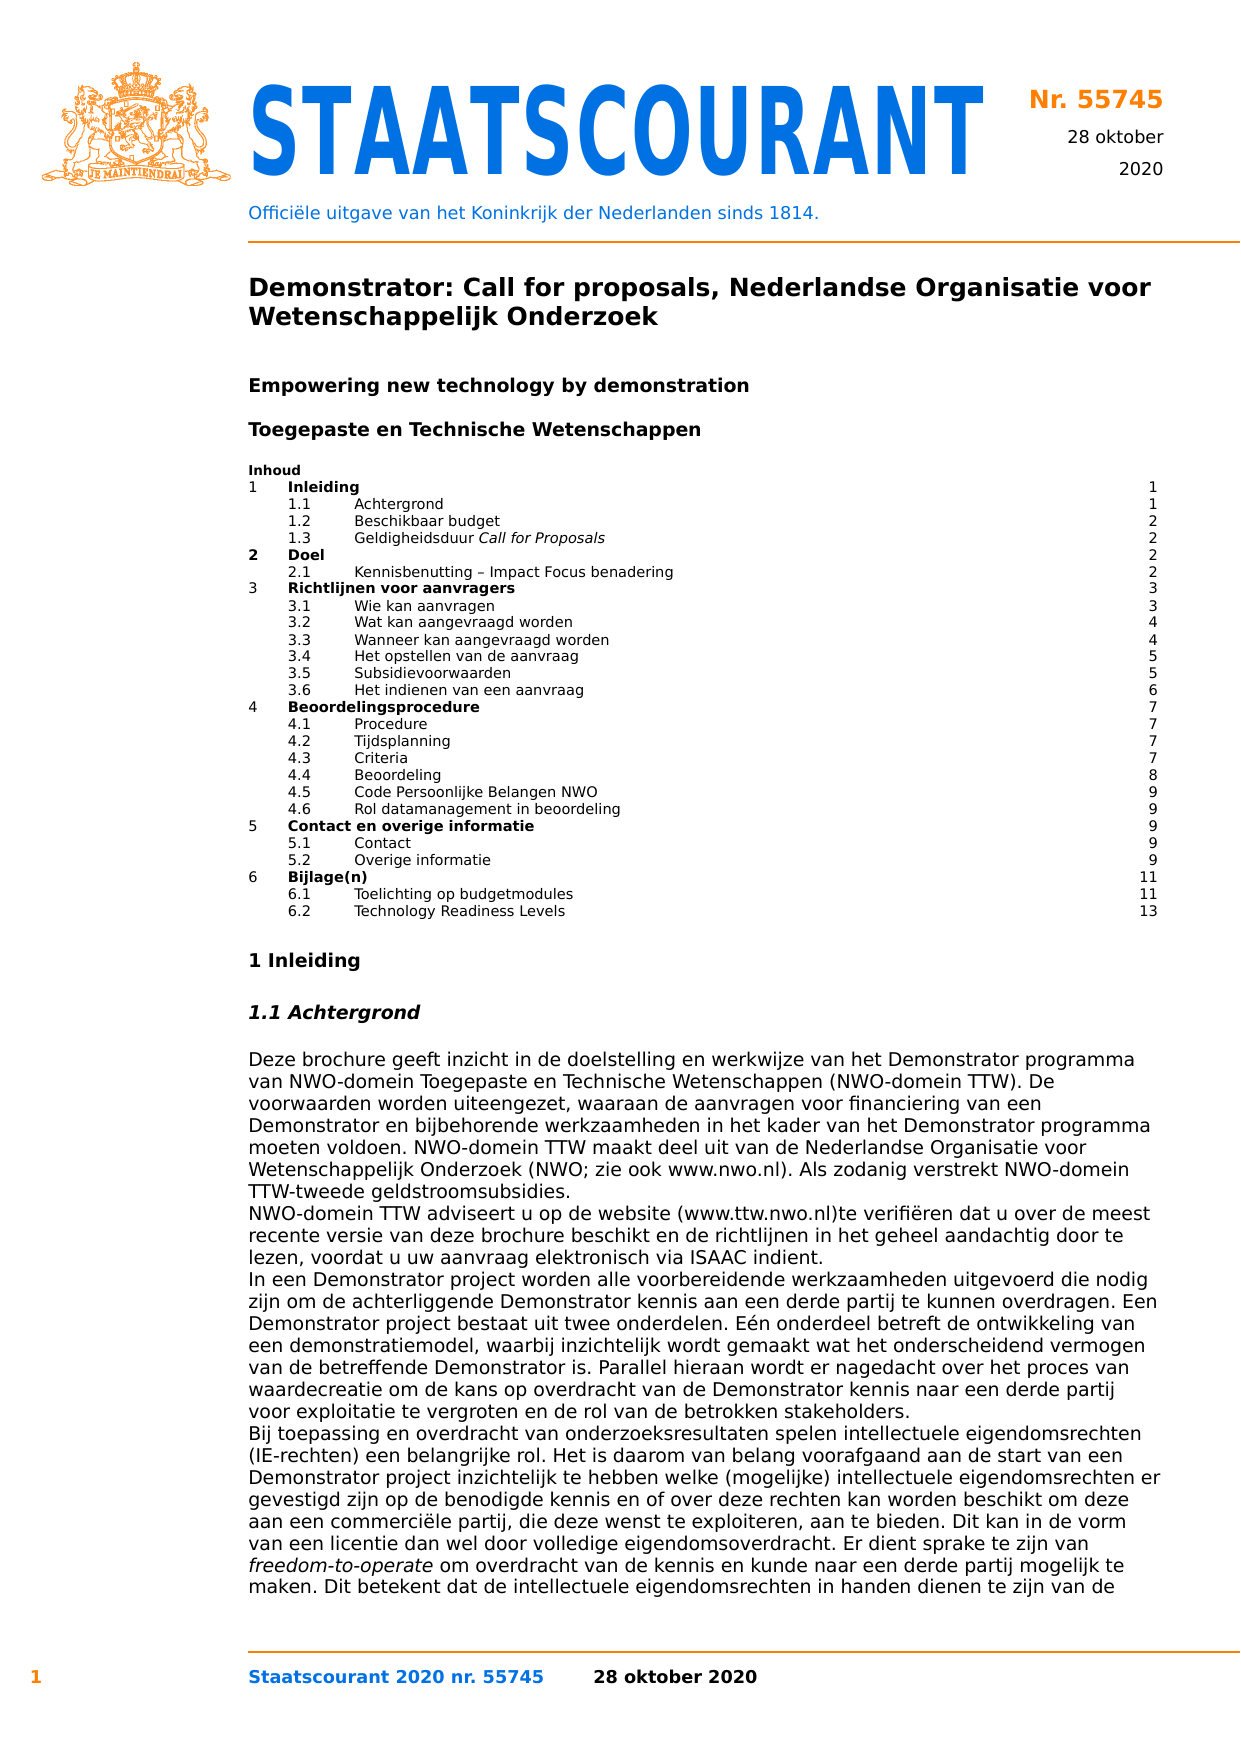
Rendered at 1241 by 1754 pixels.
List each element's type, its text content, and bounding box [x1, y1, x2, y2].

picture [41, 62, 231, 186]
table_cell Procedure [348, 716, 1112, 733]
table_cell [248, 530, 282, 546]
table_cell Beoordelingsprocedure [282, 699, 1112, 716]
table_cell 1 [1112, 496, 1163, 512]
table_cell Bijlage(n) [282, 869, 1112, 886]
table_cell Contact en overige informatie [282, 818, 1112, 835]
table_cell 3 [1112, 598, 1163, 614]
table_cell 2 [1112, 513, 1163, 529]
table_cell Inleiding [282, 479, 1112, 496]
table_cell 1.1 [282, 496, 348, 512]
table_cell 4.3 [282, 750, 348, 767]
table_cell 3 [248, 580, 282, 597]
table_cell 3.6 [282, 682, 348, 699]
table_cell 9 [1112, 818, 1163, 835]
table_cell [248, 733, 282, 750]
text Toegepaste en Technische Wetenschappen [248, 419, 1163, 441]
table_cell 5.2 [282, 852, 348, 869]
table_cell Achtergrond [348, 496, 1112, 512]
table_cell 28 oktober [998, 121, 1240, 153]
table_cell [248, 682, 282, 699]
table_cell 6.2 [282, 903, 348, 920]
table_cell Beschikbaar budget [348, 513, 1112, 529]
text Empowering new technology by demonstration [248, 375, 1163, 397]
table_cell 3.4 [282, 648, 348, 665]
table_cell 7 [1112, 750, 1163, 767]
table_cell Technology Readiness Levels [348, 903, 1112, 920]
subtitle 1 Inleiding [248, 950, 1163, 972]
table_cell [248, 767, 282, 784]
table_cell Wanneer kan aangevraagd worden [348, 631, 1112, 648]
table_cell Criteria [348, 750, 1112, 767]
table_cell 3.3 [282, 631, 348, 648]
table_cell 2 [1112, 546, 1163, 563]
table_cell Het opstellen van de aanvraag [348, 648, 1112, 665]
table_cell 1 [1112, 479, 1163, 496]
table_cell [248, 564, 282, 580]
table_cell 7 [1112, 716, 1163, 733]
table_cell 6 [1112, 682, 1163, 699]
table_cell 4.2 [282, 733, 348, 750]
table_cell 4 [1112, 614, 1163, 631]
table_header STAATSCOURANT [248, 62, 998, 203]
table_cell 1 [248, 479, 282, 496]
table_cell Contact [348, 835, 1112, 852]
table_cell 6.1 [282, 886, 348, 903]
table_cell Overige informatie [348, 852, 1112, 869]
table_cell 4.5 [282, 784, 348, 801]
table_cell 1.2 [282, 513, 348, 529]
table_cell [248, 496, 282, 512]
table_cell [248, 631, 282, 648]
table_cell Officiële uitgave van het Koninkrijk der Nederlanden sinds 1814. [248, 203, 1240, 241]
table_cell Wie kan aanvragen [348, 598, 1112, 614]
table_cell Het indienen van een aanvraag [348, 682, 1112, 699]
table_cell [248, 598, 282, 614]
table_cell Code Persoonlijke Belangen NWO [348, 784, 1112, 801]
text Bij toepassing en overdracht van onderzoeksresultaten spelen intellectuele eigendomsrechten (IE-rechten) een belangrijke rol. Het is daarom van belang voorafgaand aan de start van een Demonstrator project inzichtelijk te hebben welke (mogelijke) intellectuele eigendomsrechten er gevestigd zijn op de benodigde kennis en of over deze rechten kan worden beschikt om deze aan een commerciële partij, die deze wenst te exploiteren, aan te bieden. Dit kan in de vorm van een licentie dan wel door volledige eigendomsoverdracht. Er dient sprake te zijn van freedom-to-operate om overdracht van de kennis en kunde naar een derde partij mogelijk te maken. Dit betekent dat de intellectuele eigendomsrechten in handen dienen te zijn van de [248, 1423, 1163, 1598]
table_cell 3.2 [282, 614, 348, 631]
table_cell 3.5 [282, 665, 348, 682]
table_cell 7 [1112, 699, 1163, 716]
table_cell 9 [1112, 852, 1163, 869]
table_cell 2020 [998, 153, 1240, 203]
table_cell [248, 665, 282, 682]
table_cell 9 [1112, 835, 1163, 852]
table_cell Subsidievoorwaarden [348, 665, 1112, 682]
table_cell 6 [248, 869, 282, 886]
text Deze brochure geeft inzicht in de doelstelling en werkwijze van het Demonstrator programma van NWO-domein Toegepaste en Technische Wetenschappen (NWO-domein TTW). De voorwaarden worden uiteengezet, waaraan de aanvragen voor financiering van een Demonstrator en bijbehorende werkzaamheden in het kader van het Demonstrator programma moeten voldoen. NWO-domein TTW maakt deel uit van de Nederlandse Organisatie voor Wetenschappelijk Onderzoek (NWO; zie ook www.nwo.nl). Als zodanig verstrekt NWO-domein TTW-tweede geldstroomsubsidies. [248, 1049, 1163, 1203]
table_cell 2 [248, 546, 282, 563]
table_cell Toelichting op budgetmodules [348, 886, 1112, 903]
table_cell 5 [1112, 648, 1163, 665]
table_cell [248, 716, 282, 733]
table_cell 1.3 [282, 530, 348, 546]
table_cell 5 [248, 818, 282, 835]
table_cell [248, 784, 282, 801]
table_header Inhoud [248, 463, 1163, 478]
table_cell 5 [1112, 665, 1163, 682]
table_cell [248, 886, 282, 903]
table_cell [248, 750, 282, 767]
subtitle Demonstrator: Call for proposals, Nederlandse Organisatie voor Wetenschappelijk Onderzoek [248, 273, 1163, 331]
table_cell [248, 903, 282, 920]
table_cell 9 [1112, 801, 1163, 818]
table_cell 4.4 [282, 767, 348, 784]
table_cell 8 [1112, 767, 1163, 784]
text In een Demonstrator project worden alle voorbereidende werkzaamheden uitgevoerd die nodig zijn om de achterliggende Demonstrator kennis aan een derde partij te kunnen overdragen. Een Demonstrator project bestaat uit twee onderdelen. Eén onderdeel betreft de ontwikkeling van een demonstratiemodel, waarbij inzichtelijk wordt gemaakt wat het onderscheidend vermogen van de betreffende Demonstrator is. Parallel hieraan wordt er nagedacht over het proces van waardecreatie om de kans op overdracht van de Demonstrator kennis naar een derde partij voor exploitatie te vergroten en de rol van de betrokken stakeholders. [248, 1269, 1163, 1423]
table_cell [248, 835, 282, 852]
table_cell 4.6 [282, 801, 348, 818]
text NWO-domein TTW adviseert u op de website (www.ttw.nwo.nl)te verifiëren dat u over de meest recente versie van deze brochure beschikt en de richtlijnen in het geheel aandachtig door te lezen, voordat u uw aanvraag elektronisch via ISAAC indient. [248, 1203, 1163, 1269]
table_cell Rol datamanagement in beoordeling [348, 801, 1112, 818]
table_cell 2 [1112, 564, 1163, 580]
table_cell [248, 614, 282, 631]
table_cell Tijdsplanning [348, 733, 1112, 750]
table_cell 11 [1112, 869, 1163, 886]
table_cell 4 [1112, 631, 1163, 648]
table_cell [248, 852, 282, 869]
table_cell [248, 648, 282, 665]
table_cell 11 [1112, 886, 1163, 903]
table_cell 3.1 [282, 598, 348, 614]
table_header [25, 62, 248, 241]
table_cell 9 [1112, 784, 1163, 801]
table_cell 3 [1112, 580, 1163, 597]
table_cell [248, 801, 282, 818]
table_cell 2.1 [282, 564, 348, 580]
table_cell [248, 513, 282, 529]
subtitle 1.1 Achtergrond [248, 1002, 1163, 1024]
table_cell Kennisbenutting – Impact Focus benadering [348, 564, 1112, 580]
table_cell Geldigheidsduur Call for Proposals [348, 530, 1112, 546]
table_cell Wat kan aangevraagd worden [348, 614, 1112, 631]
table_cell Richtlijnen voor aanvragers [282, 580, 1112, 597]
table_cell 7 [1112, 733, 1163, 750]
table_cell 5.1 [282, 835, 348, 852]
table_cell 13 [1112, 903, 1163, 920]
table_cell Doel [282, 546, 1112, 563]
table_header Nr. 55745 [998, 62, 1240, 121]
table_cell 2 [1112, 530, 1163, 546]
table_cell 4 [248, 699, 282, 716]
table_cell 4.1 [282, 716, 348, 733]
table_cell Beoordeling [348, 767, 1112, 784]
